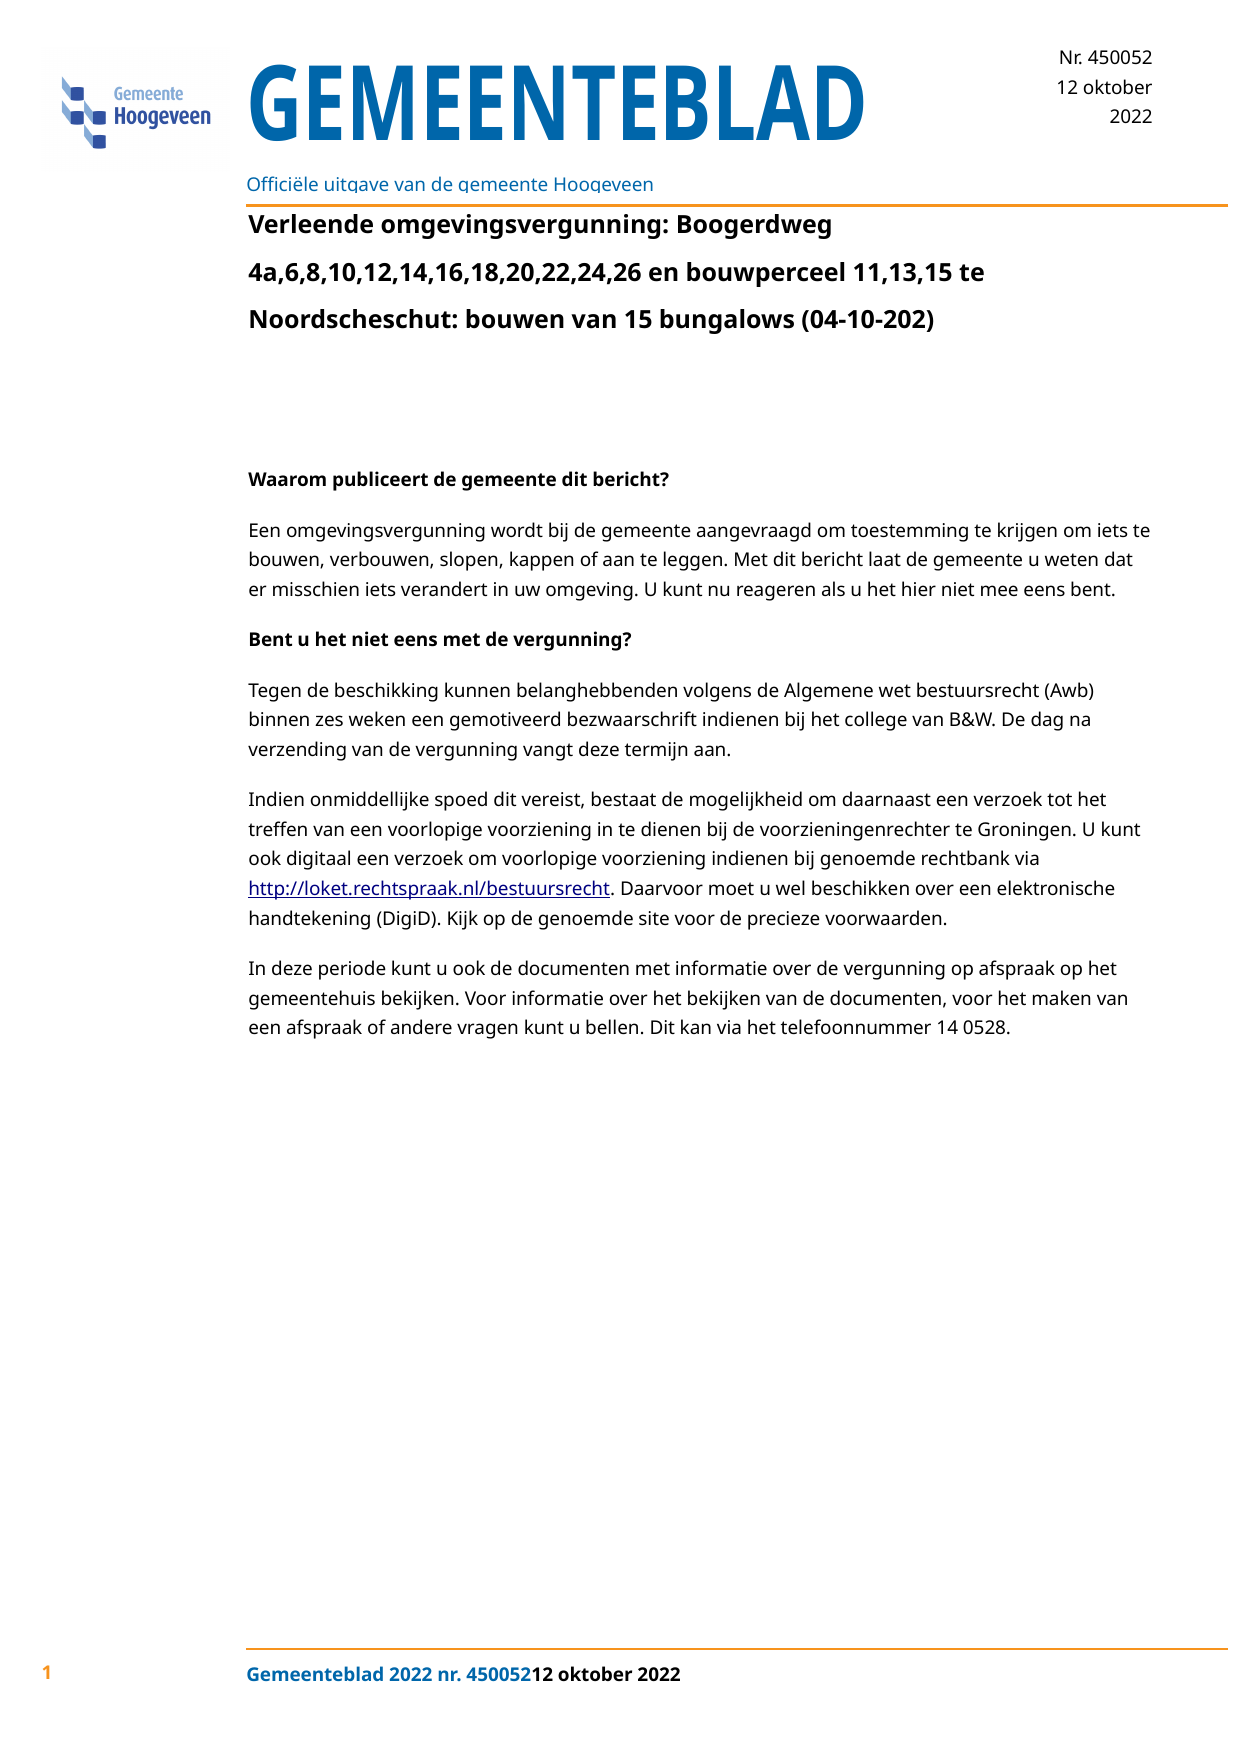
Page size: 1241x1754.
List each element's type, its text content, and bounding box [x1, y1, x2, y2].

text Bent u het niet eens met de vergunning? [248, 626, 1152, 652]
picture [41, 47, 231, 172]
text Indien onmiddellijke spoed dit vereist, bestaat de mogelijkheid om daarnaast een verzoek tot het treffen van een voorlopige voorziening in te dienen bij de voorzieningenrechter te Groningen. U kunt ook digitaal een verzoek om voorlopige voorziening indienen bij genoemde rechtbank via http://loket.rechtspraak.nl/bestuursrecht. Daarvoor moet u wel beschikken over een elektronische handtekening (DigiD). Kijk op de genoemde site voor de precieze voorwaarden. [248, 786, 1152, 930]
text In deze periode kunt u ook de documenten met informatie over de vergunning op afspraak op het gemeentehuis bekijken. Voor informatie over het bekijken van de documenten, voor het maken van een afspraak of andere vragen kunt u bellen. Dit kan via het telefoonnummer 14 0528. [248, 955, 1152, 1040]
text Waarom publiceert de gemeente dit bericht? [248, 466, 1152, 492]
text Een omgevingsvergunning wordt bij de gemeente aangevraagd om toestemming te krijgen om iets te bouwen, verbouwen, slopen, kappen of aan te leggen. Met dit bericht laat de gemeente u weten dat er misschien iets verandert in uw omgeving. U kunt nu reageren als u het hier niet mee eens bent. [248, 517, 1152, 602]
text Verleende omgevingsvergunning: Boogerdweg 4a,6,8,10,12,14,16,18,20,22,24,26 en bouwperceel 11,13,15 te Noordscheschut: bouwen van 15 bungalows (04-10-202) [248, 207, 1152, 336]
text Tegen de beschikking kunnen belanghebbenden volgens de Algemene wet bestuursrecht (Awb) binnen zes weken een gemotiveerd bezwaarschrift indienen bij het college van B&W. De dag na verzending van de vergunning vangt deze termijn aan. [248, 677, 1152, 762]
